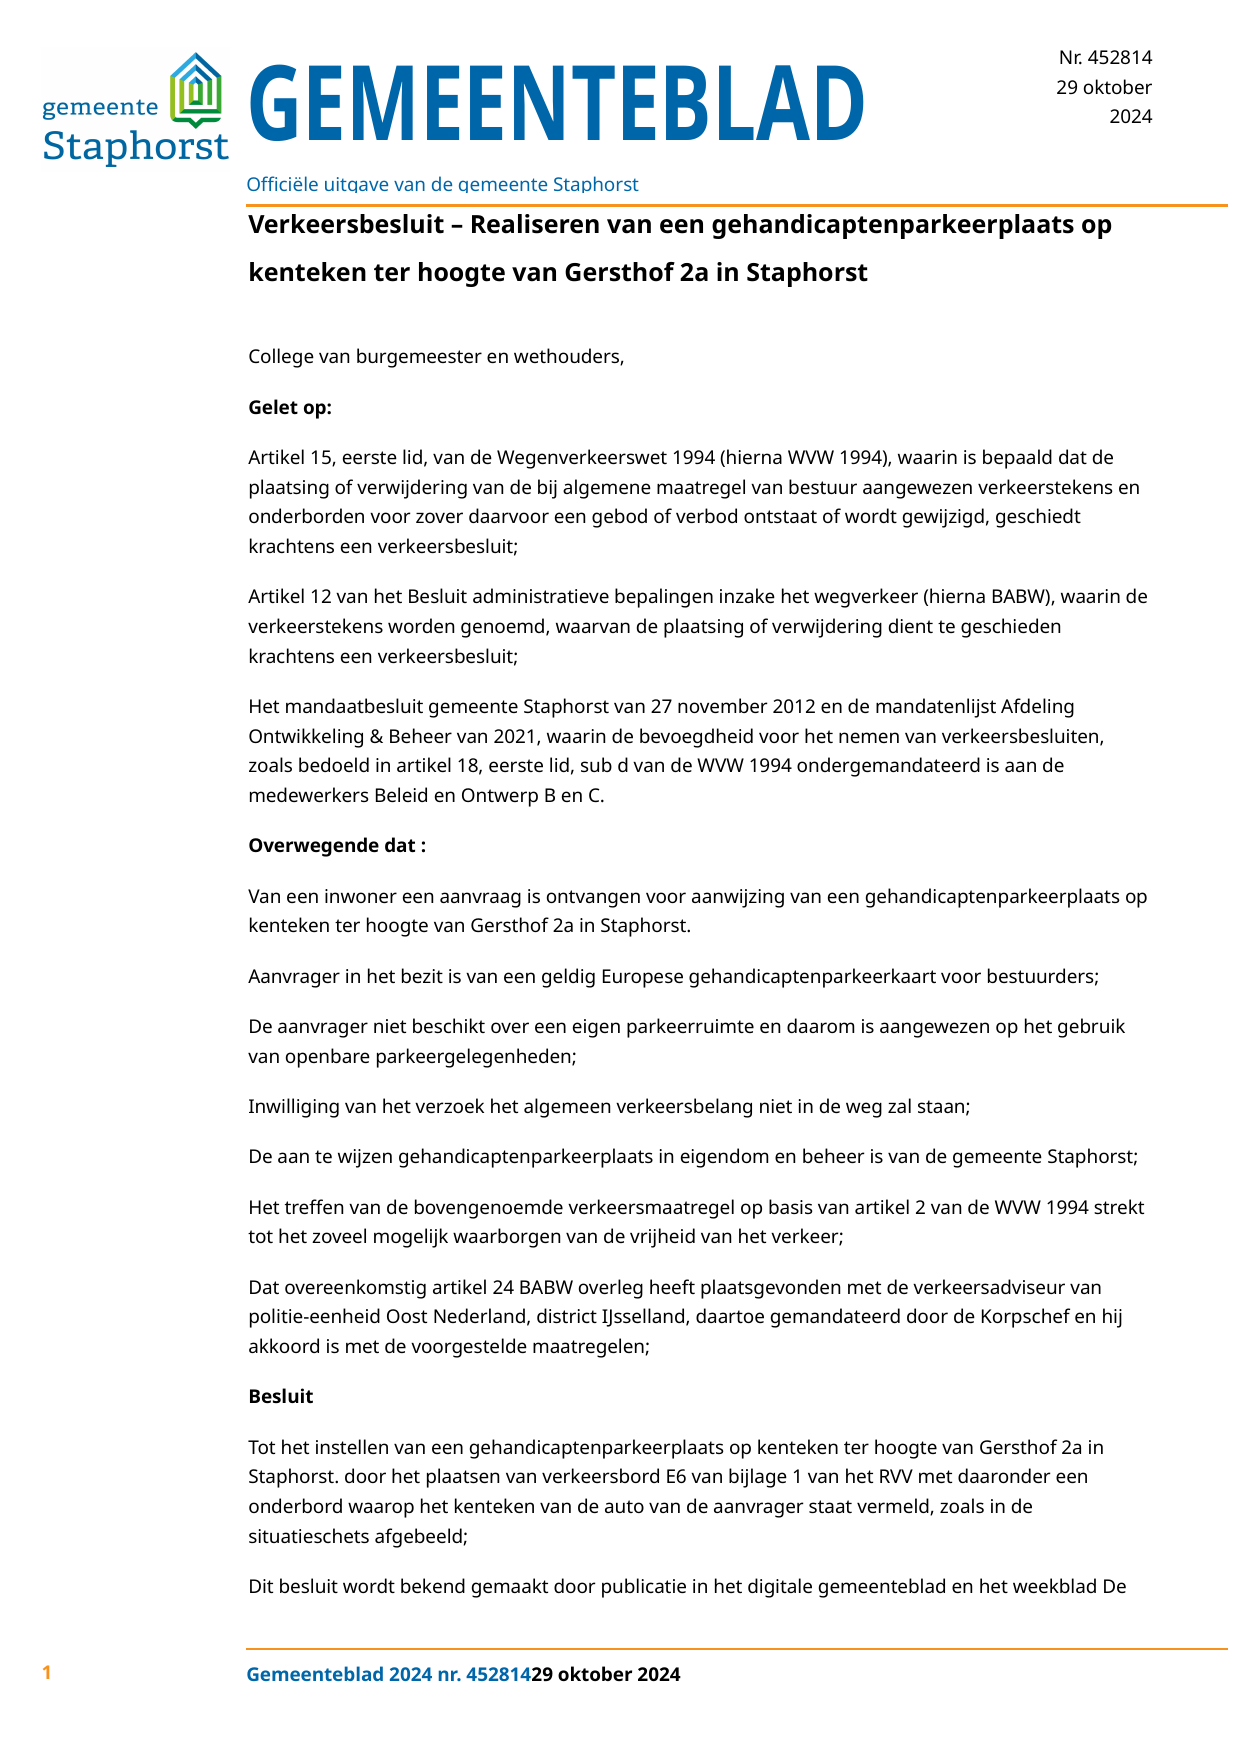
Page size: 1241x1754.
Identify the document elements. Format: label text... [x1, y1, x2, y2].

text Artikel 12 van het Besluit administratieve bepalingen inzake het wegverkeer (hierna BABW), waarin de verkeerstekens worden genoemd, waarvan de plaatsing of verwijdering dient te geschieden krachtens een verkeersbesluit; [248, 584, 1152, 668]
text Overwegende dat : [248, 832, 1152, 858]
text Artikel 15, eerste lid, van de Wegenverkeerswet 1994 (hierna WVW 1994), waarin is bepaald dat de plaatsing of verwijdering van de bij algemene maatregel van bestuur aangewezen verkeerstekens en onderborden voor zover daarvoor een gebod of verbod ontstaat of wordt gewijzigd, geschiedt krachtens een verkeersbesluit; [248, 444, 1152, 559]
text Aanvrager in het bezit is van een geldig Europese gehandicaptenparkeerkaart voor bestuurders; [248, 963, 1152, 988]
text Besluit [248, 1384, 1152, 1409]
text Dit besluit wordt bekend gemaakt door publicatie in het digitale gemeenteblad en het weekblad De [248, 1573, 1152, 1599]
text Tot het instellen van een gehandicaptenparkeerplaats op kenteken ter hoogte van Gersthof 2a in Staphorst. door het plaatsen van verkeersbord E6 van bijlage 1 van het RVV met daaronder een onderbord waarop het kenteken van de auto van de aanvrager staat vermeld, zoals in de situatieschets afgebeeld; [248, 1434, 1152, 1548]
text Het treffen van de bovengenoemde verkeersmaatregel op basis van artikel 2 van de WVW 1994 strekt tot het zoveel mogelijk waarborgen van de vrijheid van het verkeer; [248, 1194, 1152, 1249]
text Dat overeenkomstig artikel 24 BABW overleg heeft plaatsgevonden met de verkeersadviseur van politie-eenheid Oost Nederland, district IJsselland, daartoe gemandateerd door de Korpschef en hij akkoord is met de voorgestelde maatregelen; [248, 1274, 1152, 1359]
text Inwilliging van het verzoek het algemeen verkeersbelang niet in de weg zal staan; [248, 1093, 1152, 1119]
text Verkeersbesluit – Realiseren van een gehandicaptenparkeerplaats op kenteken ter hoogte van Gersthof 2a in Staphorst [248, 207, 1152, 288]
text De aanvrager niet beschikt over een eigen parkeerruimte en daarom is aangewezen op het gebruik van openbare parkeergelegenheden; [248, 1013, 1152, 1068]
text Het mandaatbesluit gemeente Staphorst van 27 november 2012 en de mandatenlijst Afdeling Ontwikkeling & Beheer van 2021, waarin de bevoegdheid voor het nemen van verkeersbesluiten, zoals bedoeld in artikel 18, eerste lid, sub d van de WVW 1994 ondergemandateerd is aan de medewerkers Beleid en Ontwerp B en C. [248, 693, 1152, 808]
picture [41, 47, 231, 172]
text Van een inwoner een aanvraag is ontvangen voor aanwijzing van een gehandicaptenparkeerplaats op kenteken ter hoogte van Gersthof 2a in Staphorst. [248, 883, 1152, 938]
text Gelet op: [248, 394, 1152, 420]
text College van burgemeester en wethouders, [248, 344, 1152, 369]
text De aan te wijzen gehandicaptenparkeerplaats in eigendom en beheer is van de gemeente Staphorst; [248, 1144, 1152, 1169]
